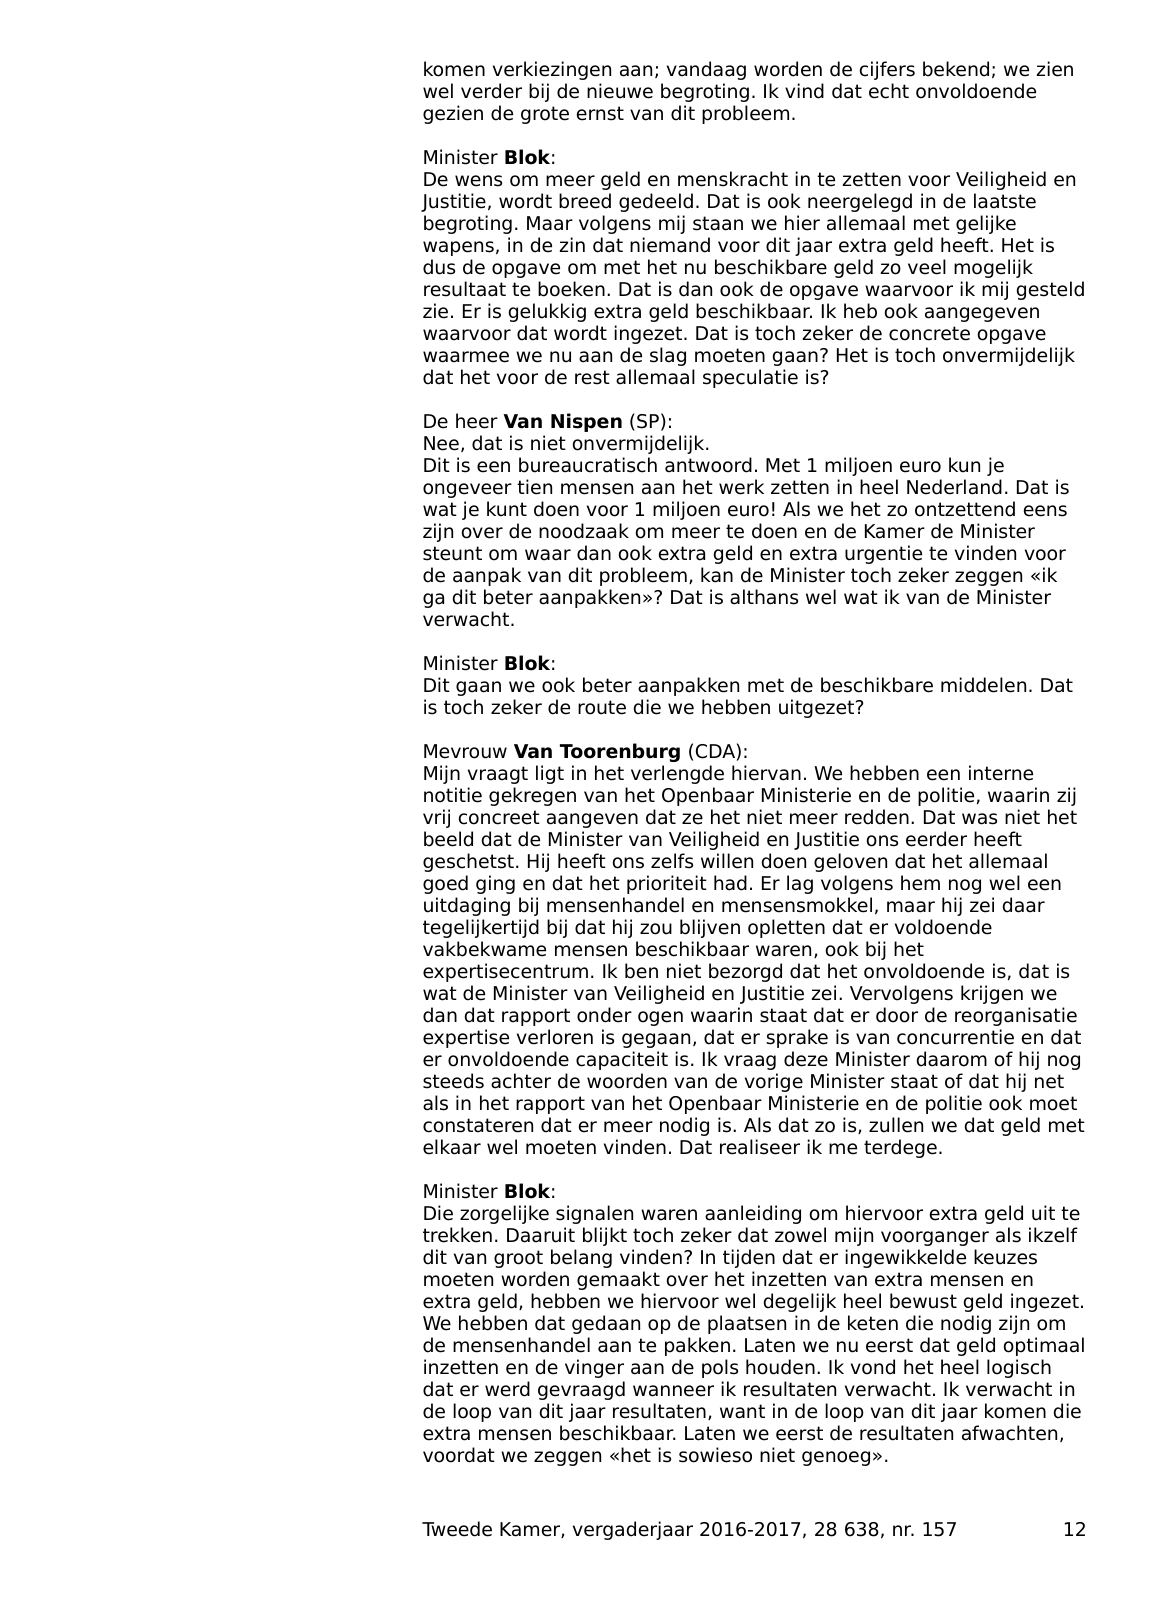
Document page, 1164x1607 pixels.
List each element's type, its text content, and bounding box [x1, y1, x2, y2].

text Mijn vraagt ligt in het verlengde hiervan. We hebben een interne notitie gekregen van het Openbaar Ministerie en de politie, waarin zij vrij concreet aangeven dat ze het niet meer redden. Dat was niet het beeld dat de Minister van Veiligheid en Justitie ons eerder heeft geschetst. Hij heeft ons zelfs willen doen geloven dat het allemaal goed ging en dat het prioriteit had. Er lag volgens hem nog wel een uitdaging bij mensenhandel en mensensmokkel, maar hij zei daar tegelijkertijd bij dat hij zou blijven opletten dat er voldoende vakbekwame mensen beschikbaar waren, ook bij het expertisecentrum. Ik ben niet bezorgd dat het onvoldoende is, dat is wat de Minister van Veiligheid en Justitie zei. Vervolgens krijgen we dan dat rapport onder ogen waarin staat dat er door de reorganisatie expertise verloren is gegaan, dat er sprake is van concurrentie en dat er onvoldoende capaciteit is. Ik vraag deze Minister daarom of hij nog steeds achter de woorden van de vorige Minister staat of dat hij net als in het rapport van het Openbaar Ministerie en de politie ook moet constateren dat er meer nodig is. Als dat zo is, zullen we dat geld met elkaar wel moeten vinden. Dat realiseer ik me terdege. [422, 763, 1087, 1159]
text Minister Blok: [422, 653, 1087, 675]
text De wens om meer geld en menskracht in te zetten voor Veiligheid en Justitie, wordt breed gedeeld. Dat is ook neergelegd in de laatste begroting. Maar volgens mij staan we hier allemaal met gelijke wapens, in de zin dat niemand voor dit jaar extra geld heeft. Het is dus de opgave om met het nu beschikbare geld zo veel mogelijk resultaat te boeken. Dat is dan ook de opgave waarvoor ik mij gesteld zie. Er is gelukkig extra geld beschikbaar. Ik heb ook aangegeven waarvoor dat wordt ingezet. Dat is toch zeker de concrete opgave waarmee we nu aan de slag moeten gaan? Het is toch onvermijdelijk dat het voor de rest allemaal speculatie is? [422, 169, 1087, 389]
text De heer Van Nispen (SP): [422, 411, 1087, 433]
text Die zorgelijke signalen waren aanleiding om hiervoor extra geld uit te trekken. Daaruit blijkt toch zeker dat zowel mijn voorganger als ikzelf dit van groot belang vinden? In tijden dat er ingewikkelde keuzes moeten worden gemaakt over het inzetten van extra mensen en extra geld, hebben we hiervoor wel degelijk heel bewust geld ingezet. We hebben dat gedaan op de plaatsen in de keten die nodig zijn om de mensenhandel aan te pakken. Laten we nu eerst dat geld optimaal inzetten en de vinger aan de pols houden. Ik vond het heel logisch dat er werd gevraagd wanneer ik resultaten verwacht. Ik verwacht in de loop van dit jaar resultaten, want in de loop van dit jaar komen die extra mensen beschikbaar. Laten we eerst de resultaten afwachten, voordat we zeggen «het is sowieso niet genoeg». [422, 1203, 1087, 1467]
text Dit is een bureaucratisch antwoord. Met 1 miljoen euro kun je ongeveer tien mensen aan het werk zetten in heel Nederland. Dat is wat je kunt doen voor 1 miljoen euro! Als we het zo ontzettend eens zijn over de noodzaak om meer te doen en de Kamer de Minister steunt om waar dan ook extra geld en extra urgentie te vinden voor de aanpak van dit probleem, kan de Minister toch zeker zeggen «ik ga dit beter aanpakken»? Dat is althans wel wat ik van de Minister verwacht. [422, 455, 1087, 631]
text komen verkiezingen aan; vandaag worden de cijfers bekend; we zien wel verder bij de nieuwe begroting. Ik vind dat echt onvoldoende gezien de grote ernst van dit probleem. [422, 59, 1087, 125]
text Nee, dat is niet onvermijdelijk. [422, 433, 1087, 455]
text Mevrouw Van Toorenburg (CDA): [422, 741, 1087, 763]
text Dit gaan we ook beter aanpakken met de beschikbare middelen. Dat is toch zeker de route die we hebben uitgezet? [422, 675, 1087, 719]
text Minister Blok: [422, 147, 1087, 169]
text Minister Blok: [422, 1181, 1087, 1203]
